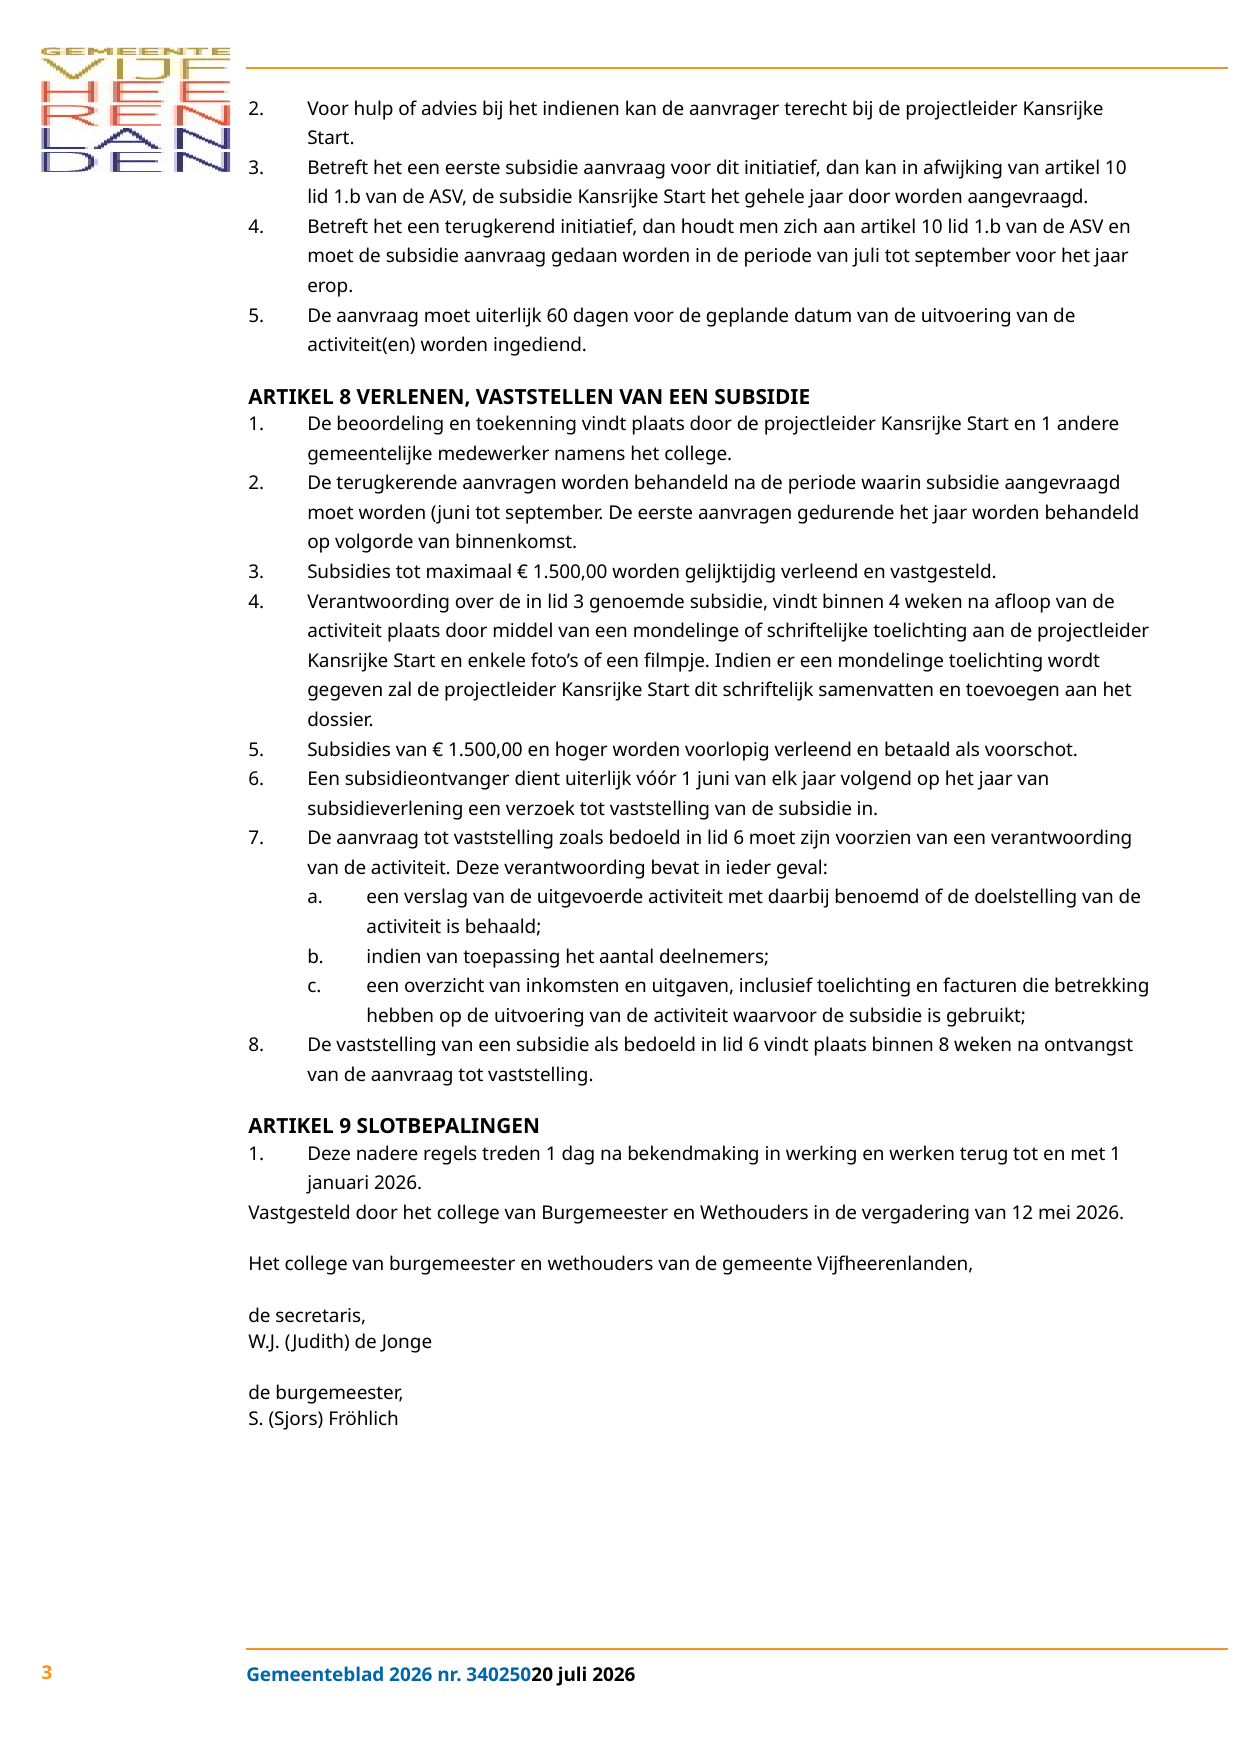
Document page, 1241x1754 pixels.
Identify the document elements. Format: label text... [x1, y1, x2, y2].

picture [41, 47, 231, 172]
list Betreft het een eerste subsidie aanvraag voor dit initiatief, dan kan in afwijking van artikel 10 lid 1.b van de ASV, de subsidie Kansrijke Start het gehele jaar door worden aangevraagd. [248, 154, 1152, 209]
list Verantwoording over de in lid 3 genoemde subsidie, vindt binnen 4 weken na afloop van de activiteit plaats door middel van een mondelinge of schriftelijke toelichting aan de projectleider Kansrijke Start en enkele foto’s of een filmpje. Indien er een mondelinge toelichting wordt gegeven zal de projectleider Kansrijke Start dit schriftelijk samenvatten en toevoegen aan het dossier. [248, 588, 1152, 732]
text ARTIKEL 9 SLOTBEPALINGEN [248, 1112, 1152, 1140]
list Voor hulp of advies bij het indienen kan de aanvrager terecht bij de projectleider Kansrijke Start. [248, 95, 1152, 150]
text ARTIKEL 8 VERLENEN, VASTSTELLEN VAN EEN SUBSIDIE [248, 382, 1152, 410]
list Deze nadere regels treden 1 dag na bekendmaking in werking en werken terug tot en met 1 januari 2026. [248, 1140, 1152, 1195]
list een overzicht van inkomsten en uitgaven, inclusief toelichting en facturen die betrekking hebben op de uitvoering van de activiteit waarvoor de subsidie is gebruikt; [307, 972, 1152, 1028]
text Het college van burgemeester en wethouders van de gemeente Vijfheerenlanden, [248, 1251, 1152, 1276]
text W.J. (Judith) de Jonge [248, 1328, 1152, 1353]
list De aanvraag tot vaststelling zoals bedoeld in lid 6 moet zijn voorzien van een verantwoording van de activiteit. Deze verantwoording bevat in ieder geval: [248, 824, 1152, 880]
list Subsidies tot maximaal € 1.500,00 worden gelijktijdig verleend en vastgesteld. [248, 558, 1152, 584]
text de secretaris, [248, 1302, 1152, 1328]
list Betreft het een terugkerend initiatief, dan houdt men zich aan artikel 10 lid 1.b van de ASV en moet de subsidie aanvraag gedaan worden in de periode van juli tot september voor het jaar erop. [248, 213, 1152, 298]
list indien van toepassing het aantal deelnemers; [307, 943, 1152, 968]
list een verslag van de uitgevoerde activiteit met daarbij benoemd of de doelstelling van de activiteit is behaald; [307, 884, 1152, 939]
text Vastgesteld door het college van Burgemeester en Wethouders in de vergadering van 12 mei 2026. [248, 1199, 1152, 1225]
list Een subsidieontvanger dient uiterlijk vóór 1 juni van elk jaar volgend op het jaar van subsidieverlening een verzoek tot vaststelling van de subsidie in. [248, 765, 1152, 821]
text de burgemeester, [248, 1379, 1152, 1405]
list De aanvraag moet uiterlijk 60 dagen voor de geplande datum van de uitvoering van de activiteit(en) worden ingediend. [248, 302, 1152, 357]
list De beoordeling en toekenning vindt plaats door de projectleider Kansrijke Start en 1 andere gemeentelijke medewerker namens het college. [248, 410, 1152, 466]
list De vaststelling van een subsidie als bedoeld in lid 6 vindt plaats binnen 8 weken na ontvangst van de aanvraag tot vaststelling. [248, 1032, 1152, 1087]
list Subsidies van € 1.500,00 en hoger worden voorlopig verleend en betaald als voorschot. [248, 736, 1152, 761]
list De terugkerende aanvragen worden behandeld na de periode waarin subsidie aangevraagd moet worden (juni tot september. De eerste aanvragen gedurende het jaar worden behandeld op volgorde van binnenkomst. [248, 469, 1152, 554]
text S. (Sjors) Fröhlich [248, 1405, 1152, 1431]
